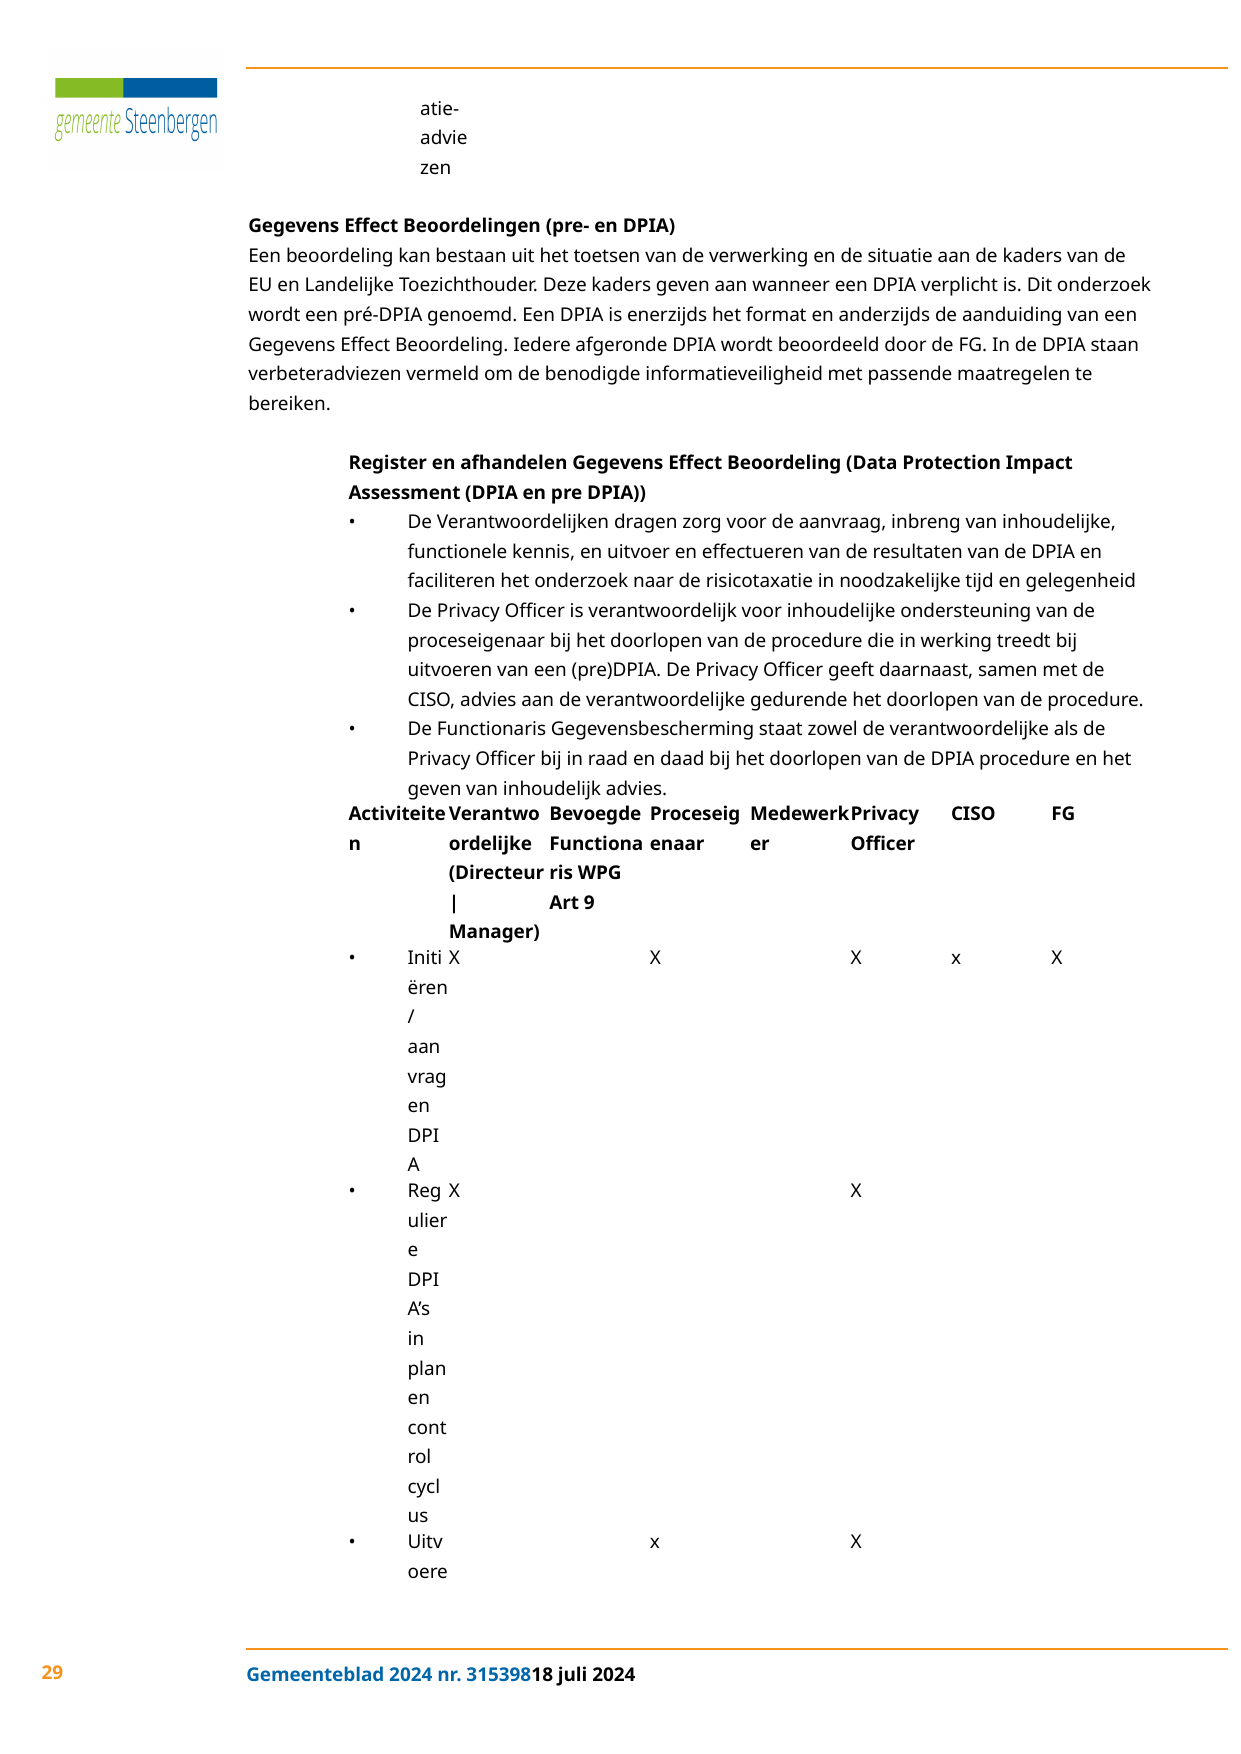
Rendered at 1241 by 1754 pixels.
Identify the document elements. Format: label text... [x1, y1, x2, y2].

table_header Register en afhandelen Gegevens Effect Beoordeling (Data Protection Impact Assessment (DPIA en pre DPIA)) De Verantwoordelijken dragen zorg voor de aanvraag, inbreng van inhoudelijke, functionele kennis, en uitvoer en effectueren van de resultaten van de DPIA en faciliteren het onderzoek naar de risicotaxatie in noodzakelijke tijd en gelegenheid De Privacy Officer is verantwoordelijk voor inhoudelijke ondersteuning van de proceseigenaar bij het doorlopen van de procedure die in werking treedt bij uitvoeren van een (pre)DPIA. De Privacy Officer geeft daarnaast, samen met de CISO, advies aan de verantwoordelijke gedurende het doorlopen van de procedure. De Functionaris Gegevensbescherming staat zowel de verantwoordelijke als de Privacy Officer bij in raad en daad bij het doorlopen van de DPIA procedure en het geven van inhoudelijk advies. [348, 449, 1152, 800]
table_cell Uitvoere [348, 1529, 449, 1584]
table_cell X [449, 1177, 549, 1528]
table_cell X [1051, 945, 1152, 1177]
table_cell X [850, 1177, 951, 1528]
table_cell [951, 1529, 1051, 1584]
table_cell CISO [951, 800, 1051, 944]
table_cell [700, 95, 813, 180]
table_cell [813, 95, 926, 180]
table_cell Bevoegde Functionaris WPG Art 9 [549, 800, 649, 944]
table_cell x [951, 945, 1051, 1177]
table_cell [1051, 1177, 1152, 1528]
table_cell Proceseigenaar [650, 800, 750, 944]
table_cell [587, 95, 700, 180]
table_cell X [650, 945, 750, 1177]
text Een beoordeling kan bestaan uit het toetsen van de verwerking en de situatie aan de kaders van de EU en Landelijke Toezichthouder. Deze kaders geven aan wanneer een DPIA verplicht is. Dit onderzoek wordt een pré-DPIA genoemd. Een DPIA is enerzijds het format en anderzijds de aanduiding van een Gegevens Effect Beoordeling. Iedere afgeronde DPIA wordt beoordeeld door de FG. In de DPIA staan verbeteradviezen vermeld om de benodigde informatieveiligheid met passende maatregelen te bereiken. [248, 242, 1152, 416]
table_cell [926, 95, 1038, 180]
table_cell Medewerker [750, 800, 850, 944]
table_cell [750, 1529, 850, 1584]
table_header [248, 449, 348, 800]
table_cell [248, 945, 348, 1177]
table_cell X [850, 945, 951, 1177]
table_cell Initiëren/aanvragen DPIA [348, 945, 449, 1177]
table_cell x [650, 1529, 750, 1584]
table_cell X [850, 1529, 951, 1584]
table_cell [549, 945, 649, 1177]
table_cell atie-adviezen [361, 95, 474, 180]
table_cell Verantwoordelijke (Directeur | Manager) [449, 800, 549, 944]
table_cell [549, 1177, 649, 1528]
table_cell [750, 945, 850, 1177]
table_cell FG [1051, 800, 1152, 944]
table_cell [248, 1529, 348, 1584]
table_cell [549, 1529, 649, 1584]
table_cell [750, 1177, 850, 1528]
table_cell [1039, 95, 1152, 180]
table_cell [248, 800, 348, 944]
table_cell [650, 1177, 750, 1528]
table_cell Activiteiten [348, 800, 449, 944]
table_cell Privacy Officer [850, 800, 951, 944]
table_cell Reguliere DPIA’s in plan en control cyclus [348, 1177, 449, 1528]
picture [41, 47, 231, 172]
table_cell [449, 1529, 549, 1584]
table_cell [474, 95, 587, 180]
table_cell [248, 95, 361, 180]
table_cell [951, 1177, 1051, 1528]
table_cell X [449, 945, 549, 1177]
table_cell [1051, 1529, 1152, 1584]
table_cell [248, 1177, 348, 1528]
text Gegevens Effect Beoordelingen (pre- en DPIA) [248, 212, 1152, 238]
